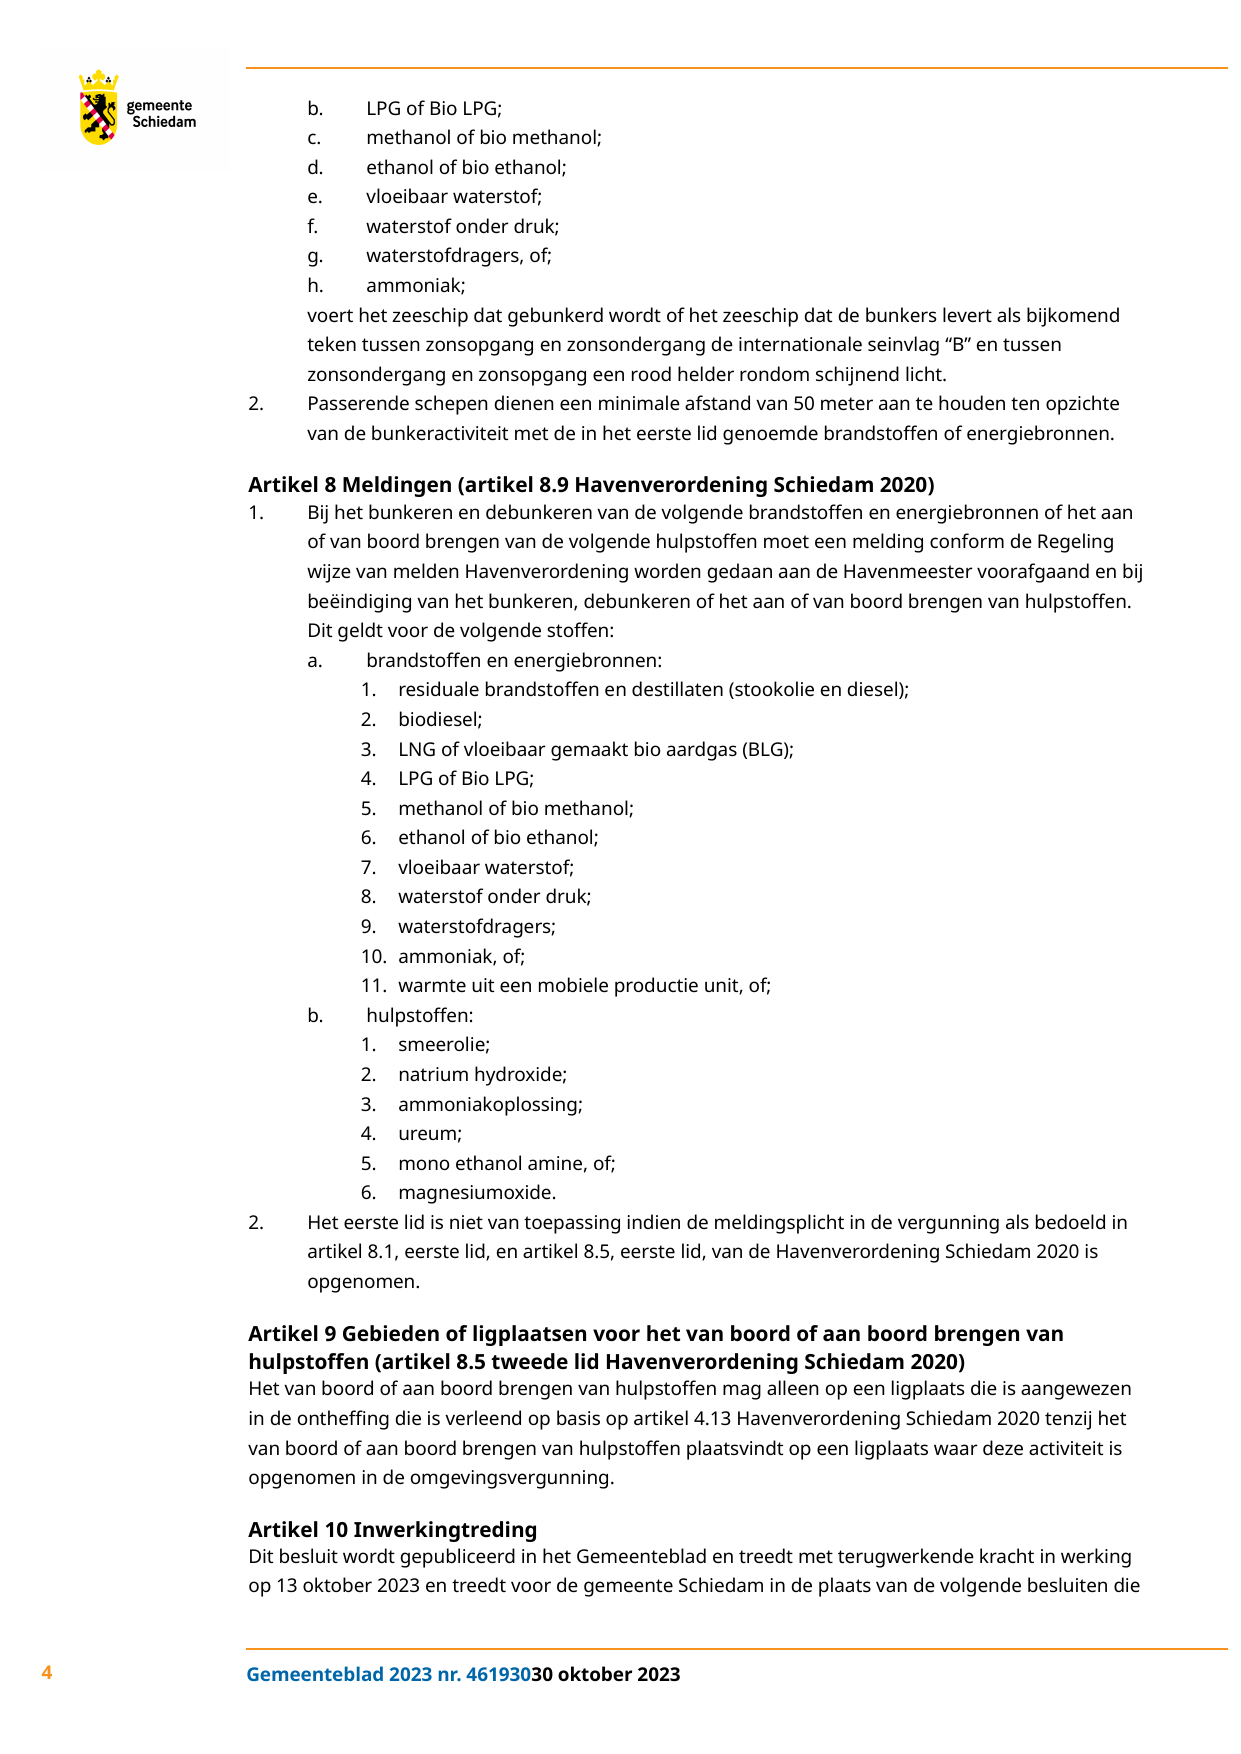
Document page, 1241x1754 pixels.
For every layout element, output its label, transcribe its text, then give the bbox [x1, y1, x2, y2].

list ethanol of bio ethanol; [361, 824, 1152, 850]
list vloeibaar waterstof; [361, 854, 1152, 880]
list biodiesel; [361, 706, 1152, 732]
list natrium hydroxide; [361, 1061, 1152, 1087]
list magnesiumoxide. [361, 1179, 1152, 1205]
list mono ethanol amine, of; [361, 1150, 1152, 1176]
list LPG of Bio LPG; [307, 95, 1152, 121]
list ureum; [361, 1120, 1152, 1146]
list ammoniak; [307, 272, 1152, 298]
list methanol of bio methanol; [307, 124, 1152, 150]
list voert het zeeschip dat gebunkerd wordt of het zeeschip dat de bunkers levert als bijkomend teken tussen zonsopgang en zonsondergang de internationale seinvlag “B” en tussen zonsondergang en zonsopgang een rood helder rondom schijnend licht. [248, 302, 1152, 387]
list warmte uit een mobiele productie unit, of; [361, 972, 1152, 998]
list Passerende schepen dienen een minimale afstand van 50 meter aan te houden ten opzichte van de bunkeractiviteit met de in het eerste lid genoemde brandstoffen of energiebronnen. [248, 391, 1152, 446]
list waterstof onder druk; [361, 884, 1152, 909]
list vloeibaar waterstof; [307, 183, 1152, 209]
list residuale brandstoffen en destillaten (stookolie en diesel); [361, 677, 1152, 702]
list waterstofdragers, of; [307, 243, 1152, 268]
list ethanol of bio ethanol; [307, 154, 1152, 180]
list smeerolie; [361, 1032, 1152, 1057]
text Artikel 9 Gebieden of ligplaatsen voor het van boord of aan boord brengen van hulpstoffen (artikel 8.5 tweede lid Havenverordening Schiedam 2020) [248, 1319, 1152, 1376]
text Het van boord of aan boord brengen van hulpstoffen mag alleen op een ligplaats die is aangewezen in de ontheffing die is verleend op basis op artikel 4.13 Havenverordening Schiedam 2020 tenzij het van boord of aan boord brengen van hulpstoffen plaatsvindt op een ligplaats waar deze activiteit is opgenomen in de omgevingsvergunning. [248, 1376, 1152, 1490]
list methanol of bio methanol; [361, 795, 1152, 821]
list brandstoffen en energiebronnen: [307, 647, 1152, 673]
list waterstof onder druk; [307, 213, 1152, 239]
list LPG of Bio LPG; [361, 765, 1152, 791]
list LNG of vloeibaar gemaakt bio aardgas (BLG); [361, 736, 1152, 761]
list Het eerste lid is niet van toepassing indien de meldingsplicht in de vergunning als bedoeld in artikel 8.1, eerste lid, en artikel 8.5, eerste lid, van de Havenverordening Schiedam 2020 is opgenomen. [248, 1209, 1152, 1294]
list Bij het bunkeren en debunkeren van de volgende brandstoffen en energiebronnen of het aan of van boord brengen van de volgende hulpstoffen moet een melding conform de Regeling wijze van melden Havenverordening worden gedaan aan de Havenmeester voorafgaand en bij beëindiging van het bunkeren, debunkeren of het aan of van boord brengen van hulpstoffen. Dit geldt voor de volgende stoffen: [248, 499, 1152, 643]
text Artikel 10 Inwerkingtreding [248, 1515, 1152, 1543]
list waterstofdragers; [361, 913, 1152, 939]
list hulpstoffen: [307, 1002, 1152, 1028]
text Dit besluit wordt gepubliceerd in het Gemeenteblad en treedt met terugwerkende kracht in werking op 13 oktober 2023 en treedt voor de gemeente Schiedam in de plaats van de volgende besluiten die [248, 1543, 1152, 1598]
list ammoniakoplossing; [361, 1091, 1152, 1116]
picture [41, 47, 231, 172]
text Artikel 8 Meldingen (artikel 8.9 Havenverordening Schiedam 2020) [248, 471, 1152, 499]
list ammoniak, of; [361, 943, 1152, 968]
